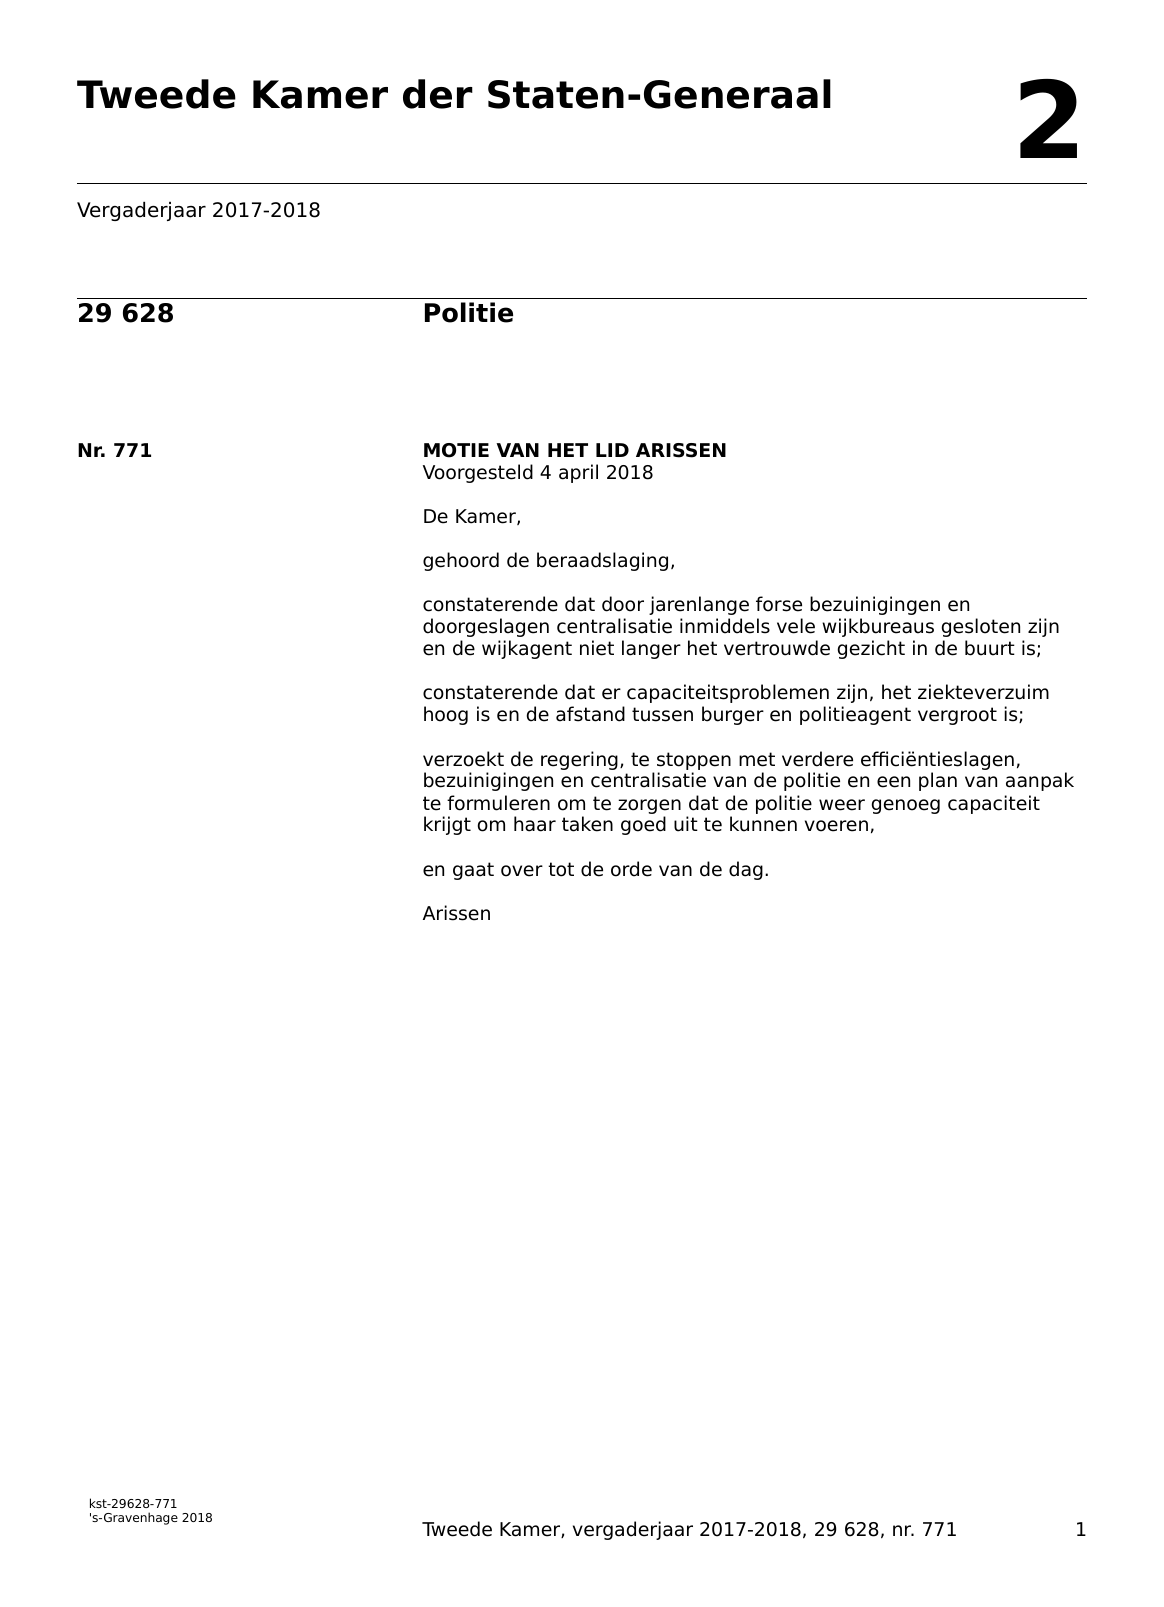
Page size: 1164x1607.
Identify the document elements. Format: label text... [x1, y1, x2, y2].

subtitle Nr. 771 MOTIE VAN HET LID ARISSEN [77, 440, 1087, 462]
text gehoord de beraadslaging, [422, 550, 1087, 572]
text constaterende dat door jarenlange forse bezuinigingen en doorgeslagen centralisatie inmiddels vele wijkbureaus gesloten zijn en de wijkagent niet langer het vertrouwde gezicht in de buurt is; [422, 594, 1087, 660]
table_cell Vergaderjaar 2017-2018 [77, 184, 1087, 298]
text constaterende dat er capaciteitsproblemen zijn, het ziekteverzuim hoog is en de afstand tussen burger en politieagent vergroot is; [422, 682, 1087, 726]
text Arissen [422, 903, 1087, 925]
table_header Tweede Kamer der Staten-Generaal [77, 59, 886, 183]
text De Kamer, [422, 506, 1087, 528]
table_header 2 [886, 59, 1087, 183]
text Voorgesteld 4 april 2018 [422, 462, 1087, 484]
subtitle 29 628 Politie [77, 299, 1087, 329]
text kst-29628-771 [88, 1497, 323, 1511]
text verzoekt de regering, te stoppen met verdere efficiëntieslagen, bezuinigingen en centralisatie van de politie en een plan van aanpak te formuleren om te zorgen dat de politie weer genoeg capaciteit krijgt om haar taken goed uit te kunnen voeren, [422, 748, 1087, 836]
text 's-Gravenhage 2018 [88, 1511, 323, 1525]
text en gaat over tot de orde van de dag. [422, 858, 1087, 881]
